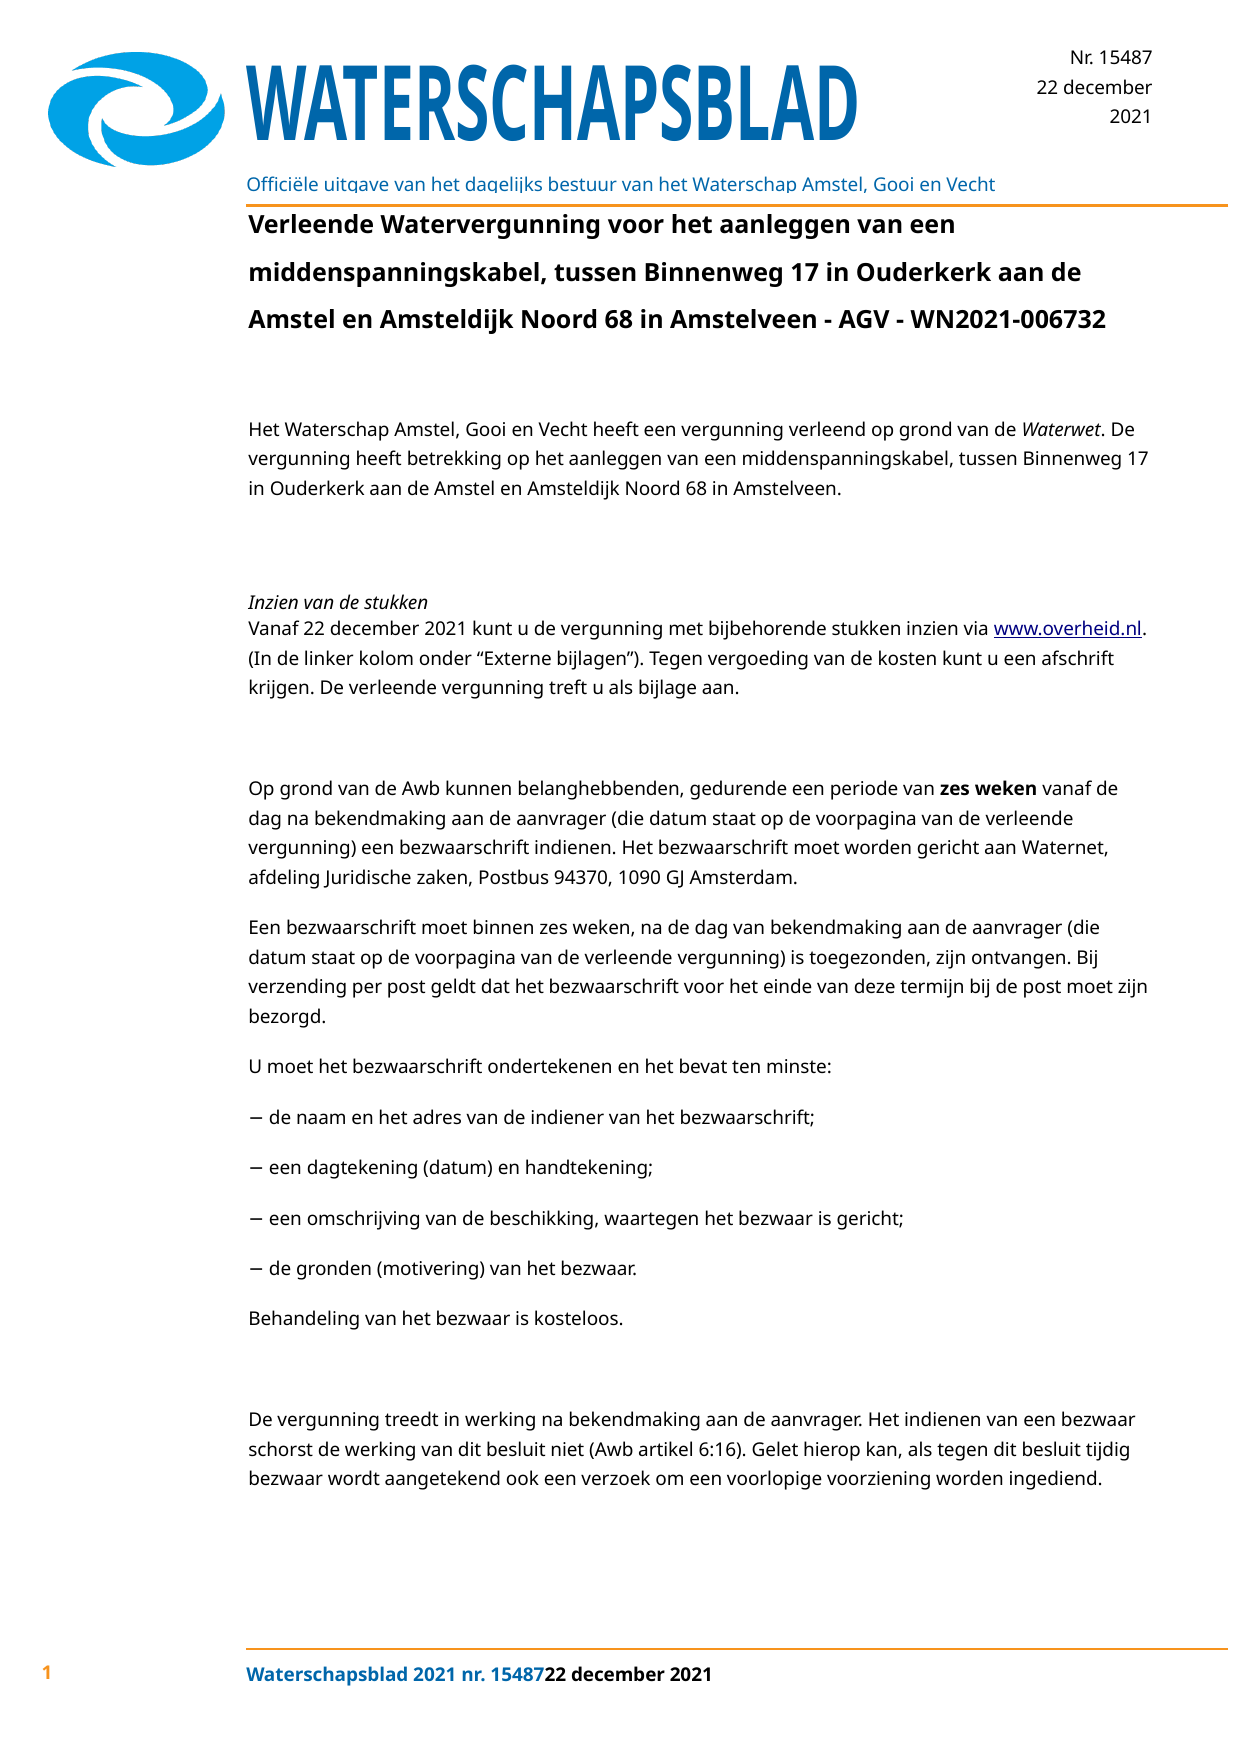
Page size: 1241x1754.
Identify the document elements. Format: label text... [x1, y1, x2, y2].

text Inzien van de stukken [248, 589, 1152, 615]
text − een omschrijving van de beschikking, waartegen het bezwaar is gericht; [248, 1205, 1152, 1231]
text − de naam en het adres van de indiener van het bezwaarschrift; [248, 1104, 1152, 1130]
text De vergunning treedt in werking na bekendmaking aan de aanvrager. Het indienen van een bezwaar schorst de werking van dit besluit niet (Awb artikel 6:16). Gelet hierop kan, als tegen dit besluit tijdig bezwaar wordt aangetekend ook een verzoek om een voorlopige voorziening worden ingediend. [248, 1406, 1152, 1491]
picture [41, 47, 231, 172]
text Op grond van de Awb kunnen belanghebbenden, gedurende een periode van zes weken vanaf de dag na bekendmaking aan de aanvrager (die datum staat op de voorpagina van de verleende vergunning) een bezwaarschrift indienen. Het bezwaarschrift moet worden gericht aan Waternet, afdeling Juridische zaken, Postbus 94370, 1090 GJ Amsterdam. [248, 775, 1152, 890]
text Behandeling van het bezwaar is kosteloos. [248, 1306, 1152, 1331]
text Vanaf 22 december 2021 kunt u de vergunning met bijbehorende stukken inzien via www.overheid.nl. (In de linker kolom onder “Externe bijlagen”). Tegen vergoeding van de kosten kunt u een afschrift krijgen. De verleende vergunning treft u als bijlage aan. [248, 615, 1152, 700]
text − een dagtekening (datum) en handtekening; [248, 1154, 1152, 1180]
text Verleende Watervergunning voor het aanleggen van een middenspanningskabel, tussen Binnenweg 17 in Ouderkerk aan de Amstel en Amsteldijk Noord 68 in Amstelveen - AGV - WN2021-006732 [248, 207, 1152, 336]
text − de gronden (motivering) van het bezwaar. [248, 1255, 1152, 1281]
text Het Waterschap Amstel, Gooi en Vecht heeft een vergunning verleend op grond van de Waterwet. De vergunning heeft betrekking op het aanleggen van een middenspanningskabel, tussen Binnenweg 17 in Ouderkerk aan de Amstel en Amsteldijk Noord 68 in Amstelveen. [248, 416, 1152, 501]
text U moet het bezwaarschrift ondertekenen en het bevat ten minste: [248, 1053, 1152, 1079]
text Een bezwaarschrift moet binnen zes weken, na de dag van bekendmaking aan de aanvrager (die datum staat op de voorpagina van de verleende vergunning) is toegezonden, zijn ontvangen. Bij verzending per post geldt dat het bezwaarschrift voor het einde van deze termijn bij de post moet zijn bezorgd. [248, 914, 1152, 1029]
